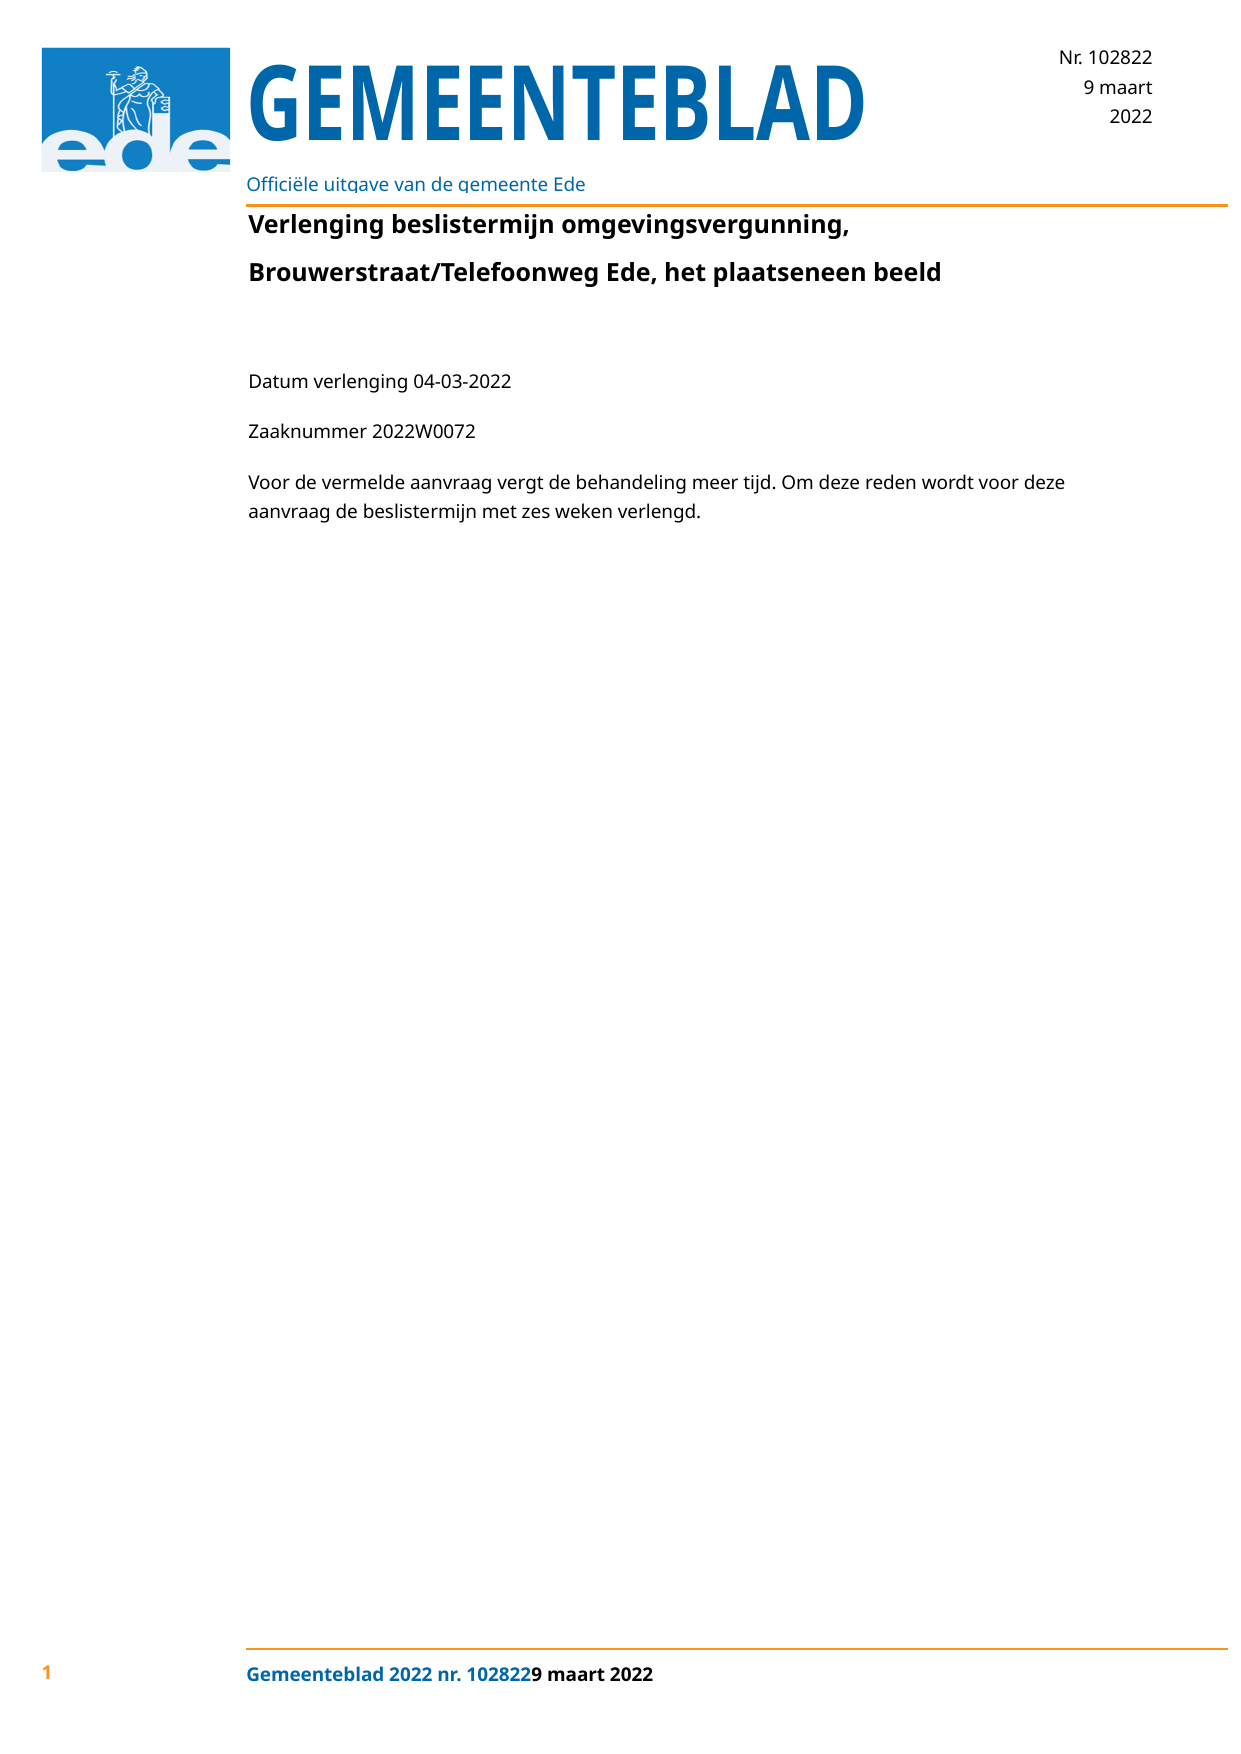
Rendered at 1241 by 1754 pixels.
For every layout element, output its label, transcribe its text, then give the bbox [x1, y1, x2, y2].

text Datum verlenging 04-03-2022 [248, 368, 1152, 394]
picture [41, 47, 231, 172]
text Zaaknummer 2022W0072 [248, 419, 1152, 444]
text Voor de vermelde aanvraag vergt de behandeling meer tijd. Om deze reden wordt voor deze aanvraag de beslistermijn met zes weken verlengd. [248, 469, 1152, 524]
text Verlenging beslistermijn omgevingsvergunning, Brouwerstraat/Telefoonweg Ede, het plaatseneen beeld [248, 207, 1152, 288]
